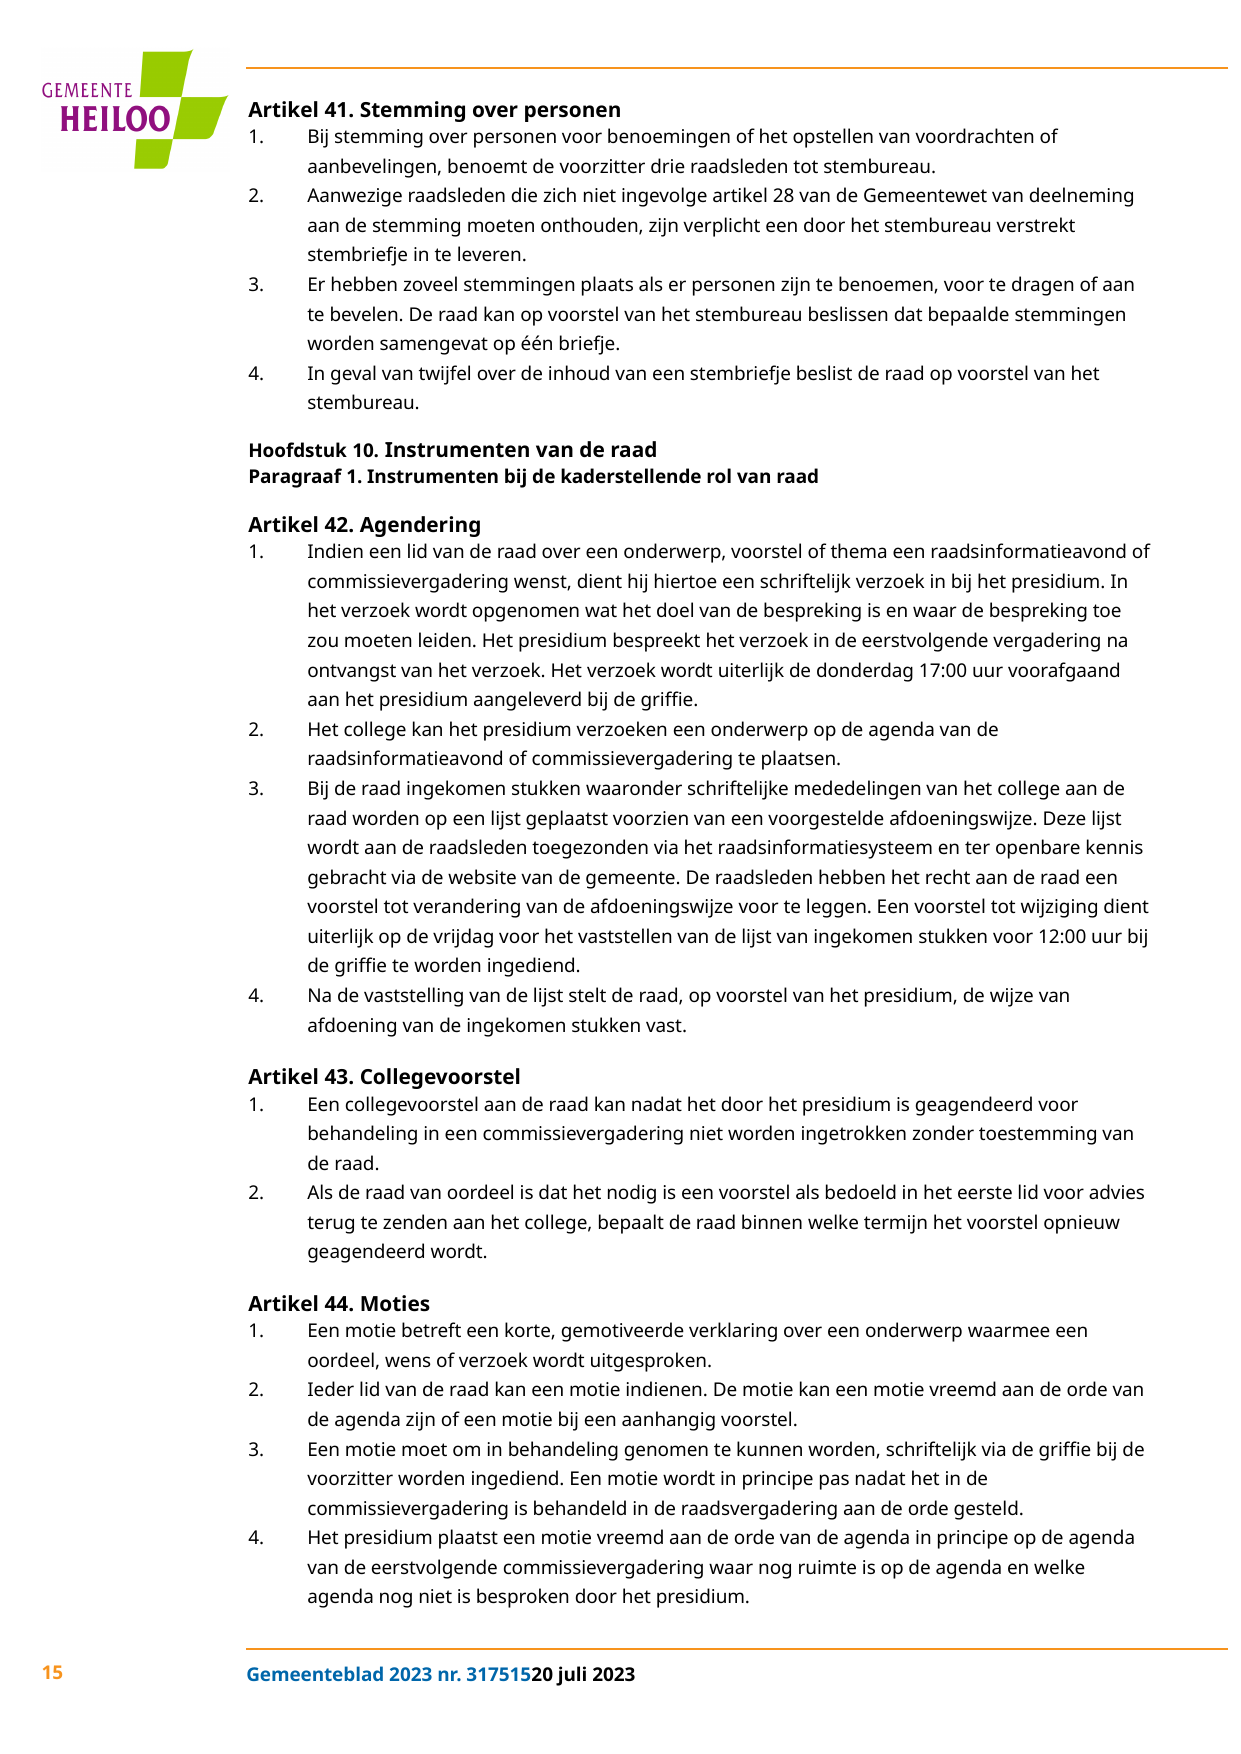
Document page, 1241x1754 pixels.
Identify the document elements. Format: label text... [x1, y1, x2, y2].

list Het college kan het presidium verzoeken een onderwerp op de agenda van de raadsinformatieavond of commissievergadering te plaatsen. [248, 716, 1152, 771]
list Bij stemming over personen voor benoemingen of het opstellen van voordrachten of aanbevelingen, benoemt de voorzitter drie raadsleden tot stembureau. [248, 123, 1152, 178]
list Een collegevoorstel aan de raad kan nadat het door het presidium is geagendeerd voor behandeling in een commissievergadering niet worden ingetrokken zonder toestemming van de raad. [248, 1091, 1152, 1176]
list Een motie moet om in behandeling genomen te kunnen worden, schriftelijk via de griffie bij de voorzitter worden ingediend. Een motie wordt in principe pas nadat het in de commissievergadering is behandeld in de raadsvergadering aan de orde gesteld. [248, 1436, 1152, 1521]
list In geval van twijfel over de inhoud van een stembriefje beslist de raad op voorstel van het stembureau. [248, 360, 1152, 415]
text Paragraaf 1. Instrumenten bij de kaderstellende rol van raad [248, 463, 1152, 489]
text Hoofdstuk 10. Instrumenten van de raad [248, 435, 1152, 463]
list Een motie betreft een korte, gemotiveerde verklaring over een onderwerp waarmee een oordeel, wens of verzoek wordt uitgesproken. [248, 1317, 1152, 1373]
list Het presidium plaatst een motie vreemd aan de orde van de agenda in principe op de agenda van de eerstvolgende commissievergadering waar nog ruimte is op de agenda en welke agenda nog niet is besproken door het presidium. [248, 1524, 1152, 1609]
text Artikel 43. Collegevoorstel [248, 1062, 1152, 1091]
list Er hebben zoveel stemmingen plaats als er personen zijn te benoemen, voor te dragen of aan te bevelen. De raad kan op voorstel van het stembureau beslissen dat bepaalde stemmingen worden samengevat op één briefje. [248, 271, 1152, 356]
text Artikel 41. Stemming over personen [248, 95, 1152, 123]
list Ieder lid van de raad kan een motie indienen. De motie kan een motie vreemd aan de orde van de agenda zijn of een motie bij een aanhangig voorstel. [248, 1377, 1152, 1432]
text Artikel 44. Moties [248, 1289, 1152, 1317]
picture [41, 47, 231, 172]
list Indien een lid van de raad over een onderwerp, voorstel of thema een raadsinformatieavond of commissievergadering wenst, dient hij hiertoe een schriftelijk verzoek in bij het presidium. In het verzoek wordt opgenomen wat het doel van de bespreking is en waar de bespreking toe zou moeten leiden. Het presidium bespreekt het verzoek in de eerstvolgende vergadering na ontvangst van het verzoek. Het verzoek wordt uiterlijk de donderdag 17:00 uur voorafgaand aan het presidium aangeleverd bij de griffie. [248, 538, 1152, 712]
text Artikel 42. Agendering [248, 510, 1152, 538]
list Na de vaststelling van de lijst stelt de raad, op voorstel van het presidium, de wijze van afdoening van de ingekomen stukken vast. [248, 982, 1152, 1038]
list Bij de raad ingekomen stukken waaronder schriftelijke mededelingen van het college aan de raad worden op een lijst geplaatst voorzien van een voorgestelde afdoeningswijze. Deze lijst wordt aan de raadsleden toegezonden via het raadsinformatiesysteem en ter openbare kennis gebracht via de website van de gemeente. De raadsleden hebben het recht aan de raad een voorstel tot verandering van de afdoeningswijze voor te leggen. Een voorstel tot wijziging dient uiterlijk op de vrijdag voor het vaststellen van de lijst van ingekomen stukken voor 12:00 uur bij de griffie te worden ingediend. [248, 775, 1152, 978]
list Aanwezige raadsleden die zich niet ingevolge artikel 28 van de Gemeentewet van deelneming aan de stemming moeten onthouden, zijn verplicht een door het stembureau verstrekt stembriefje in te leveren. [248, 182, 1152, 267]
list Als de raad van oordeel is dat het nodig is een voorstel als bedoeld in het eerste lid voor advies terug te zenden aan het college, bepaalt de raad binnen welke termijn het voorstel opnieuw geagendeerd wordt. [248, 1179, 1152, 1264]
